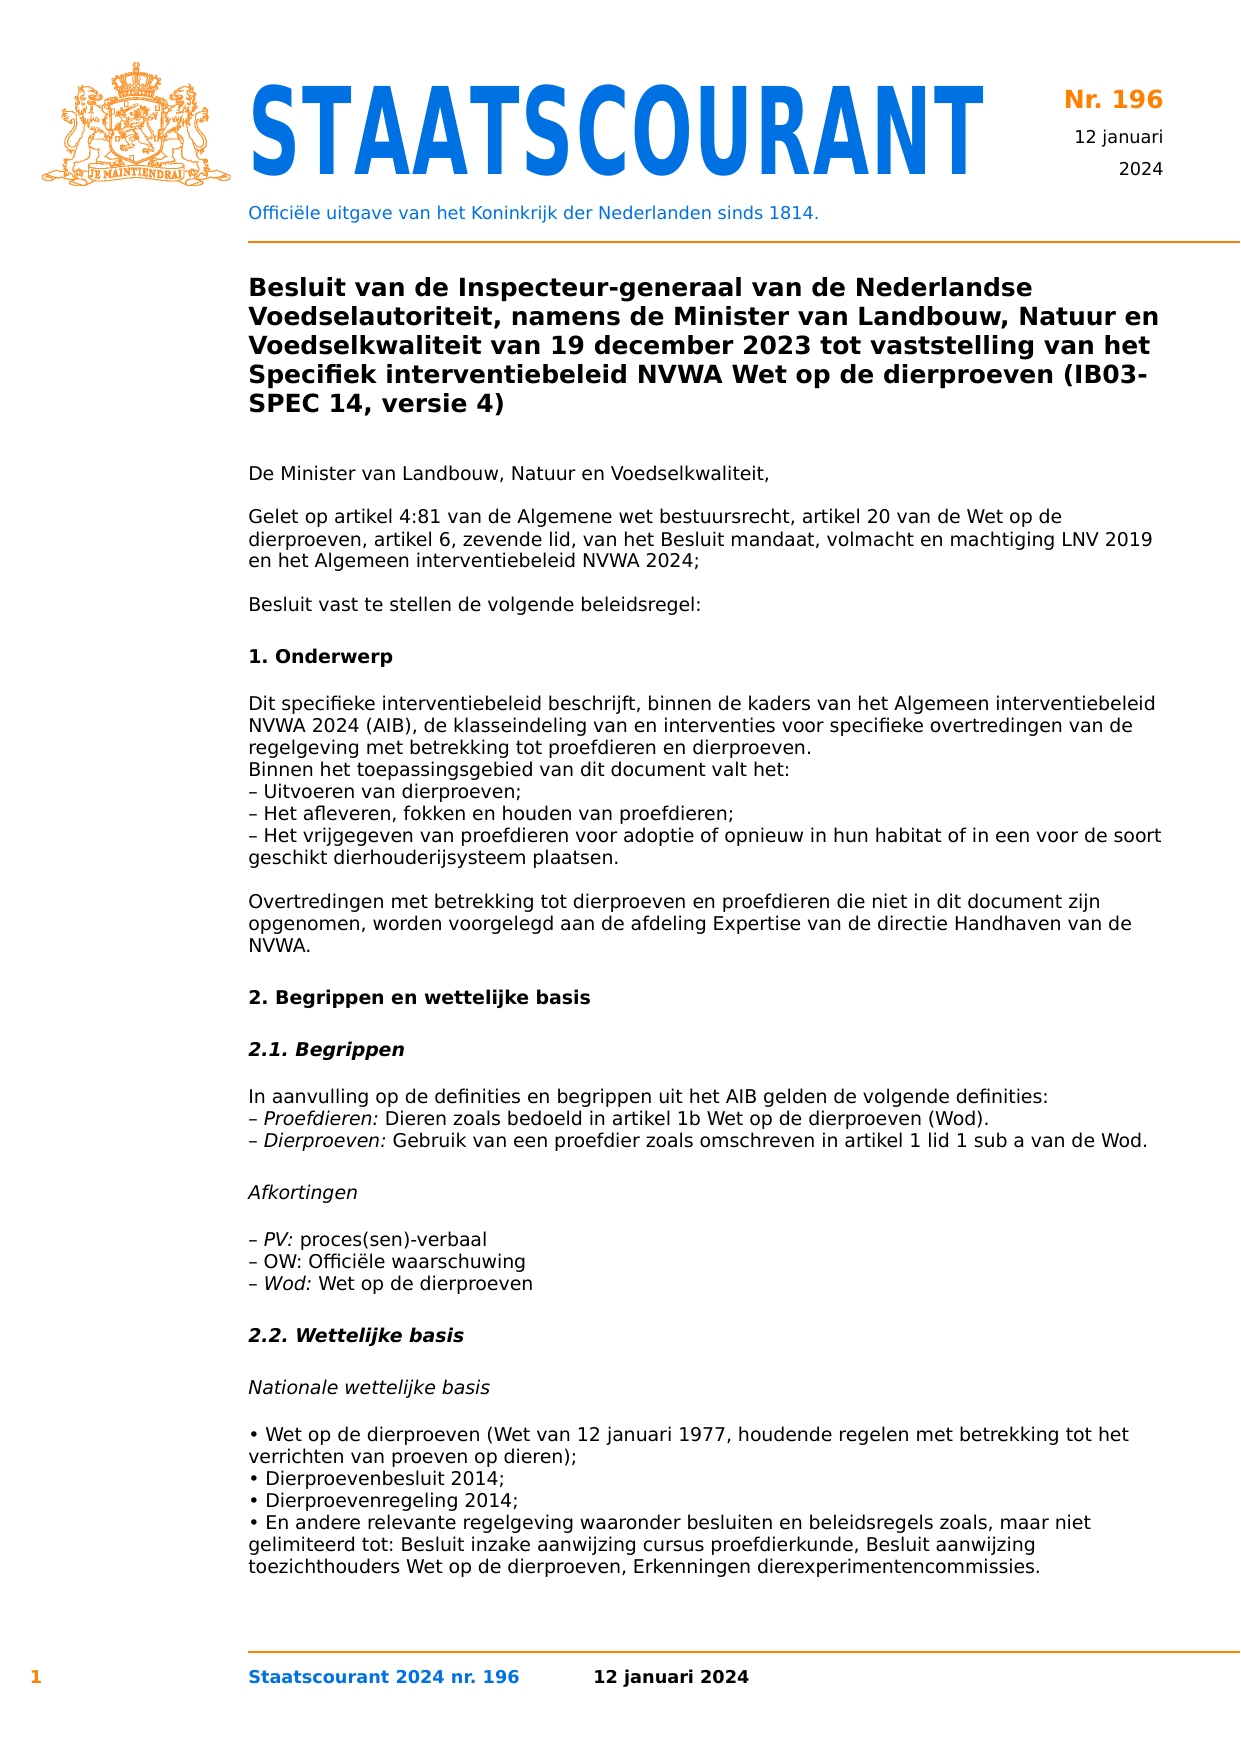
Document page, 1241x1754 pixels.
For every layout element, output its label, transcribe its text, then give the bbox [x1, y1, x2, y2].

text Overtredingen met betrekking tot dierproeven en proefdieren die niet in dit document zijn opgenomen, worden voorgelegd aan de afdeling Expertise van de directie Handhaven van de NVWA. [248, 891, 1163, 957]
table_cell 2024 [998, 153, 1240, 203]
text – Proefdieren: Dieren zoals bedoeld in artikel 1b Wet op de dierproeven (Wod). [248, 1108, 1163, 1130]
text • Dierproevenbesluit 2014; [248, 1468, 1163, 1489]
text In aanvulling op de definities en begrippen uit het AIB gelden de volgende definities: [248, 1086, 1163, 1108]
table_header [25, 62, 248, 241]
table_cell Officiële uitgave van het Koninkrijk der Nederlanden sinds 1814. [248, 203, 1240, 241]
text – PV: proces(sen)-verbaal [248, 1229, 1163, 1251]
text – Uitvoeren van dierproeven; [248, 781, 1163, 803]
text Binnen het toepassingsgebied van dit document valt het: [248, 759, 1163, 781]
picture [41, 62, 231, 186]
text • En andere relevante regelgeving waaronder besluiten en beleidsregels zoals, maar niet gelimiteerd tot: Besluit inzake aanwijzing cursus proefdierkunde, Besluit aanwijzing toezichthouders Wet op de dierproeven, Erkenningen dierexperimentencommissies. [248, 1512, 1163, 1577]
table_header Nr. 196 [998, 62, 1240, 121]
subtitle Nationale wettelijke basis [248, 1377, 1163, 1399]
subtitle 2.1. Begrippen [248, 1039, 1163, 1061]
text De Minister van Landbouw, Natuur en Voedselkwaliteit, [248, 463, 1163, 484]
subtitle 1. Onderwerp [248, 646, 1163, 668]
text • Wet op de dierproeven (Wet van 12 januari 1977, houdende regelen met betrekking tot het verrichten van proeven op dieren); [248, 1424, 1163, 1468]
text Besluit vast te stellen de volgende beleidsregel: [248, 594, 1163, 616]
text – OW: Officiële waarschuwing [248, 1251, 1163, 1273]
text – Wod: Wet op de dierproeven [248, 1273, 1163, 1295]
subtitle Besluit van de Inspecteur-generaal van de Nederlandse Voedselautoriteit, namens de Minister van Landbouw, Natuur en Voedselkwaliteit van 19 december 2023 tot vaststelling van het Specifiek interventiebeleid NVWA Wet op de dierproeven (IB03-SPEC 14, versie 4) [248, 273, 1163, 419]
text – Dierproeven: Gebruik van een proefdier zoals omschreven in artikel 1 lid 1 sub a van de Wod. [248, 1130, 1163, 1152]
subtitle Afkortingen [248, 1182, 1163, 1204]
text – Het afleveren, fokken en houden van proefdieren; [248, 803, 1163, 825]
text Dit specifieke interventiebeleid beschrijft, binnen de kaders van het Algemeen interventiebeleid NVWA 2024 (AIB), de klasseindeling van en interventies voor specifieke overtredingen van de regelgeving met betrekking tot proefdieren en dierproeven. [248, 693, 1163, 759]
subtitle 2.2. Wettelijke basis [248, 1325, 1163, 1347]
text Gelet op artikel 4:81 van de Algemene wet bestuursrecht, artikel 20 van de Wet op de dierproeven, artikel 6, zevende lid, van het Besluit mandaat, volmacht en machtiging LNV 2019 en het Algemeen interventiebeleid NVWA 2024; [248, 506, 1163, 572]
text – Het vrijgegeven van proefdieren voor adoptie of opnieuw in hun habitat of in een voor de soort geschikt dierhouderijsysteem plaatsen. [248, 825, 1163, 869]
table_cell 12 januari [998, 121, 1240, 153]
table_header STAATSCOURANT [248, 62, 998, 203]
subtitle 2. Begrippen en wettelijke basis [248, 987, 1163, 1009]
text • Dierproevenregeling 2014; [248, 1489, 1163, 1512]
